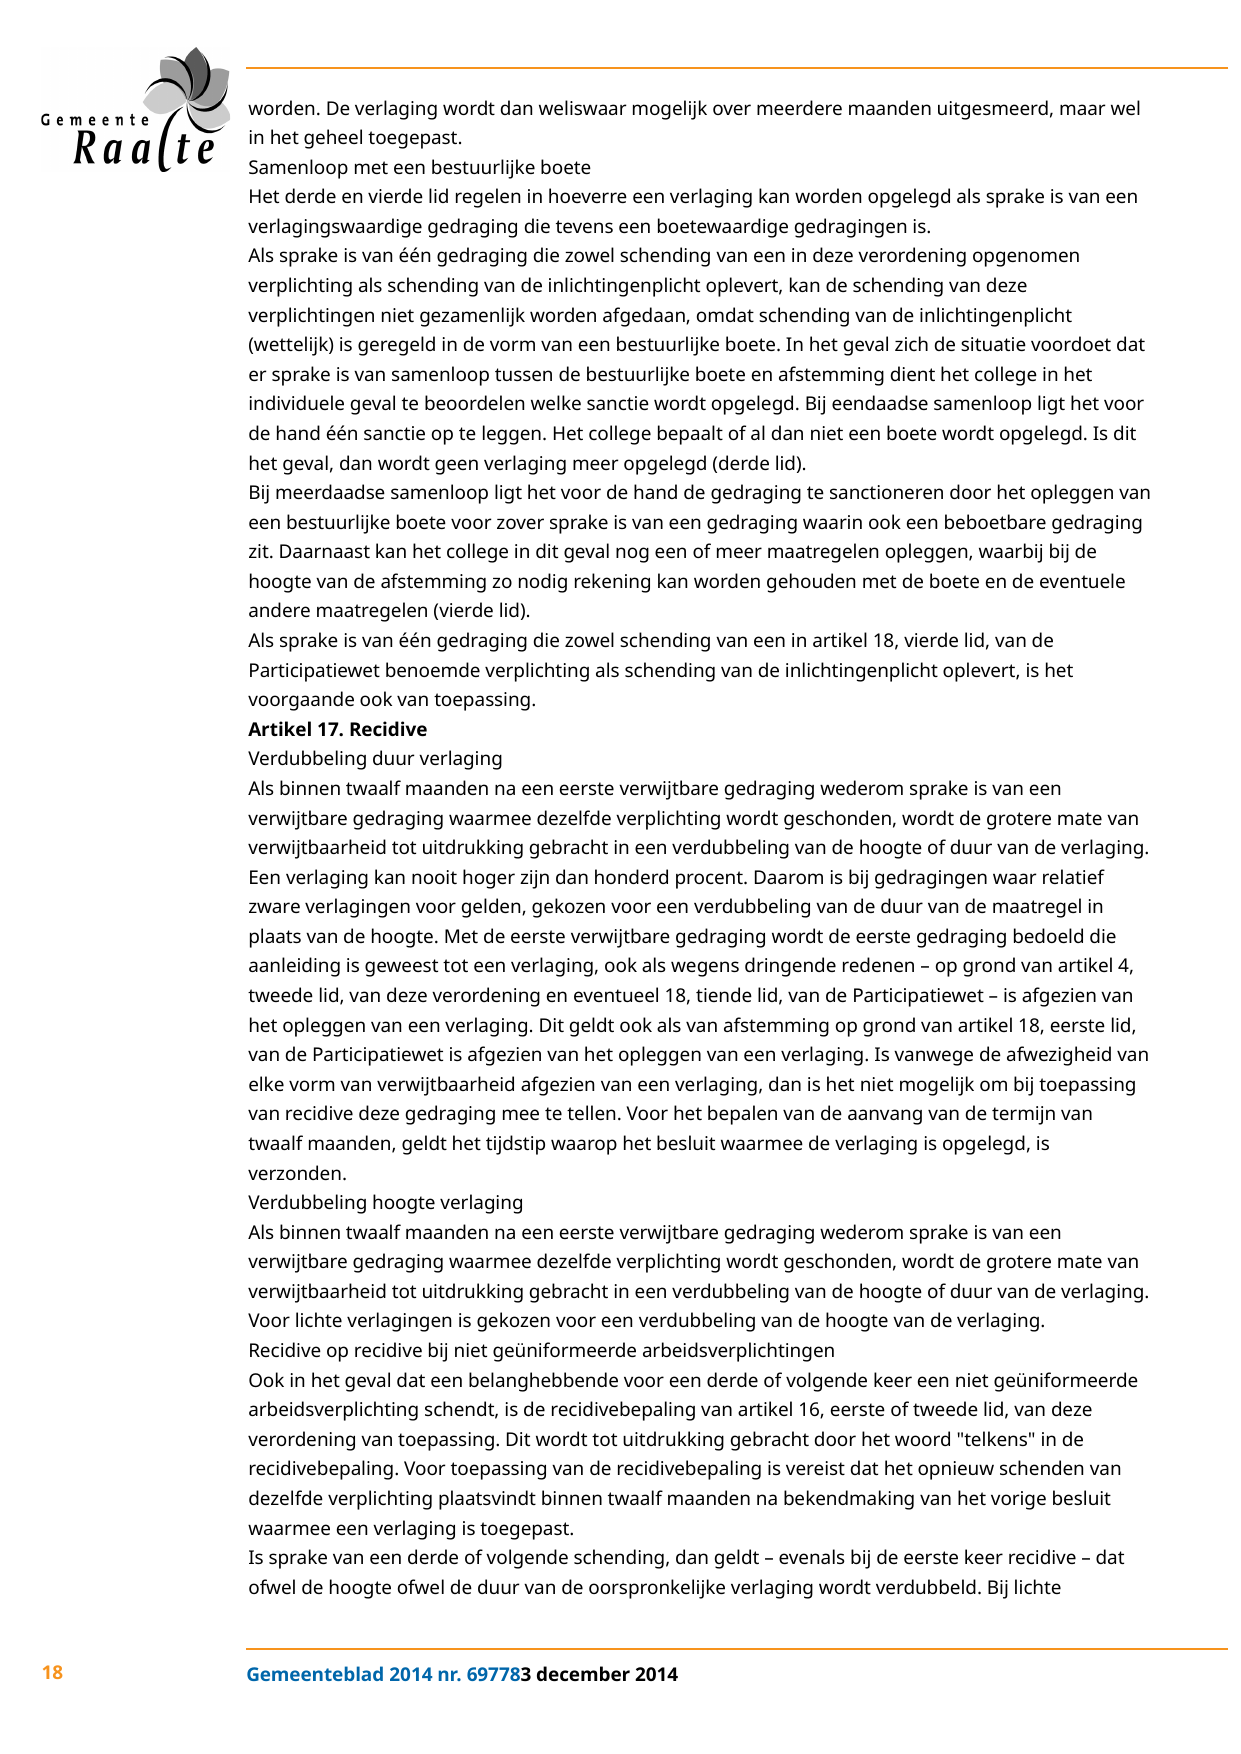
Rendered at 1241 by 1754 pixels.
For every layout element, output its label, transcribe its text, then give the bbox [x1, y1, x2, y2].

text Artikel 17. Recidive [248, 716, 1152, 742]
text Ook in het geval dat een belanghebbende voor een derde of volgende keer een niet geüniformeerde arbeidsverplichting schendt, is de recidivebepaling van artikel 16, eerste of tweede lid, van deze verordening van toepassing. Dit wordt tot uitdrukking gebracht door het woord "telkens" in de recidivebepaling. Voor toepassing van de recidivebepaling is vereist dat het opnieuw schenden van dezelfde verplichting plaatsvindt binnen twaalf maanden na bekendmaking van het vorige besluit waarmee een verlaging is toegepast. [248, 1367, 1152, 1541]
text Verdubbeling duur verlaging [248, 746, 1152, 771]
text Bij meerdaadse samenloop ligt het voor de hand de gedraging te sanctioneren door het opleggen van een bestuurlijke boete voor zover sprake is van een gedraging waarin ook een beboetbare gedraging zit. Daarnaast kan het college in dit geval nog een of meer maatregelen opleggen, waarbij bij de hoogte van de afstemming zo nodig rekening kan worden gehouden met de boete en de eventuele andere maatregelen (vierde lid). [248, 479, 1152, 623]
text Als sprake is van één gedraging die zowel schending van een in deze verordening opgenomen verplichting als schending van de inlichtingenplicht oplevert, kan de schending van deze verplichtingen niet gezamenlijk worden afgedaan, omdat schending van de inlichtingenplicht (wettelijk) is geregeld in de vorm van een bestuurlijke boete. In het geval zich de situatie voordoet dat er sprake is van samenloop tussen de bestuurlijke boete en afstemming dient het college in het individuele geval te beoordelen welke sanctie wordt opgelegd. Bij eendaadse samenloop ligt het voor de hand één sanctie op te leggen. Het college bepaalt of al dan niet een boete wordt opgelegd. Is dit het geval, dan wordt geen verlaging meer opgelegd (derde lid). [248, 243, 1152, 476]
text Is sprake van een derde of volgende schending, dan geldt – evenals bij de eerste keer recidive – dat ofwel de hoogte ofwel de duur van de oorspronkelijke verlaging wordt verdubbeld. Bij lichte [248, 1544, 1152, 1600]
text Het derde en vierde lid regelen in hoeverre een verlaging kan worden opgelegd als sprake is van een verlagingswaardige gedraging die tevens een boetewaardige gedragingen is. [248, 183, 1152, 239]
text Als sprake is van één gedraging die zowel schending van een in artikel 18, vierde lid, van de Participatiewet benoemde verplichting als schending van de inlichtingenplicht oplevert, is het voorgaande ook van toepassing. [248, 627, 1152, 712]
text Als binnen twaalf maanden na een eerste verwijtbare gedraging wederom sprake is van een verwijtbare gedraging waarmee dezelfde verplichting wordt geschonden, wordt de grotere mate van verwijtbaarheid tot uitdrukking gebracht in een verdubbeling van de hoogte of duur van de verlaging. Voor lichte verlagingen is gekozen voor een verdubbeling van de hoogte van de verlaging. [248, 1219, 1152, 1333]
picture [41, 47, 231, 172]
text Als binnen twaalf maanden na een eerste verwijtbare gedraging wederom sprake is van een verwijtbare gedraging waarmee dezelfde verplichting wordt geschonden, wordt de grotere mate van verwijtbaarheid tot uitdrukking gebracht in een verdubbeling van de hoogte of duur van de verlaging. Een verlaging kan nooit hoger zijn dan honderd procent. Daarom is bij gedragingen waar relatief zware verlagingen voor gelden, gekozen voor een verdubbeling van de duur van de maatregel in plaats van de hoogte. Met de eerste verwijtbare gedraging wordt de eerste gedraging bedoeld die aanleiding is geweest tot een verlaging, ook als wegens dringende redenen – op grond van artikel 4, tweede lid, van deze verordening en eventueel 18, tiende lid, van de Participatiewet – is afgezien van het opleggen van een verlaging. Dit geldt ook als van afstemming op grond van artikel 18, eerste lid, van de Participatiewet is afgezien van het opleggen van een verlaging. Is vanwege de afwezigheid van elke vorm van verwijtbaarheid afgezien van een verlaging, dan is het niet mogelijk om bij toepassing van recidive deze gedraging mee te tellen. Voor het bepalen van de aanvang van de termijn van twaalf maanden, geldt het tijdstip waarop het besluit waarmee de verlaging is opgelegd, is verzonden. [248, 775, 1152, 1186]
text worden. De verlaging wordt dan weliswaar mogelijk over meerdere maanden uitgesmeerd, maar wel in het geheel toegepast. [248, 95, 1152, 150]
text Recidive op recidive bij niet geüniformeerde arbeidsverplichtingen [248, 1337, 1152, 1363]
text Verdubbeling hoogte verlaging [248, 1189, 1152, 1215]
text Samenloop met een bestuurlijke boete [248, 154, 1152, 180]
